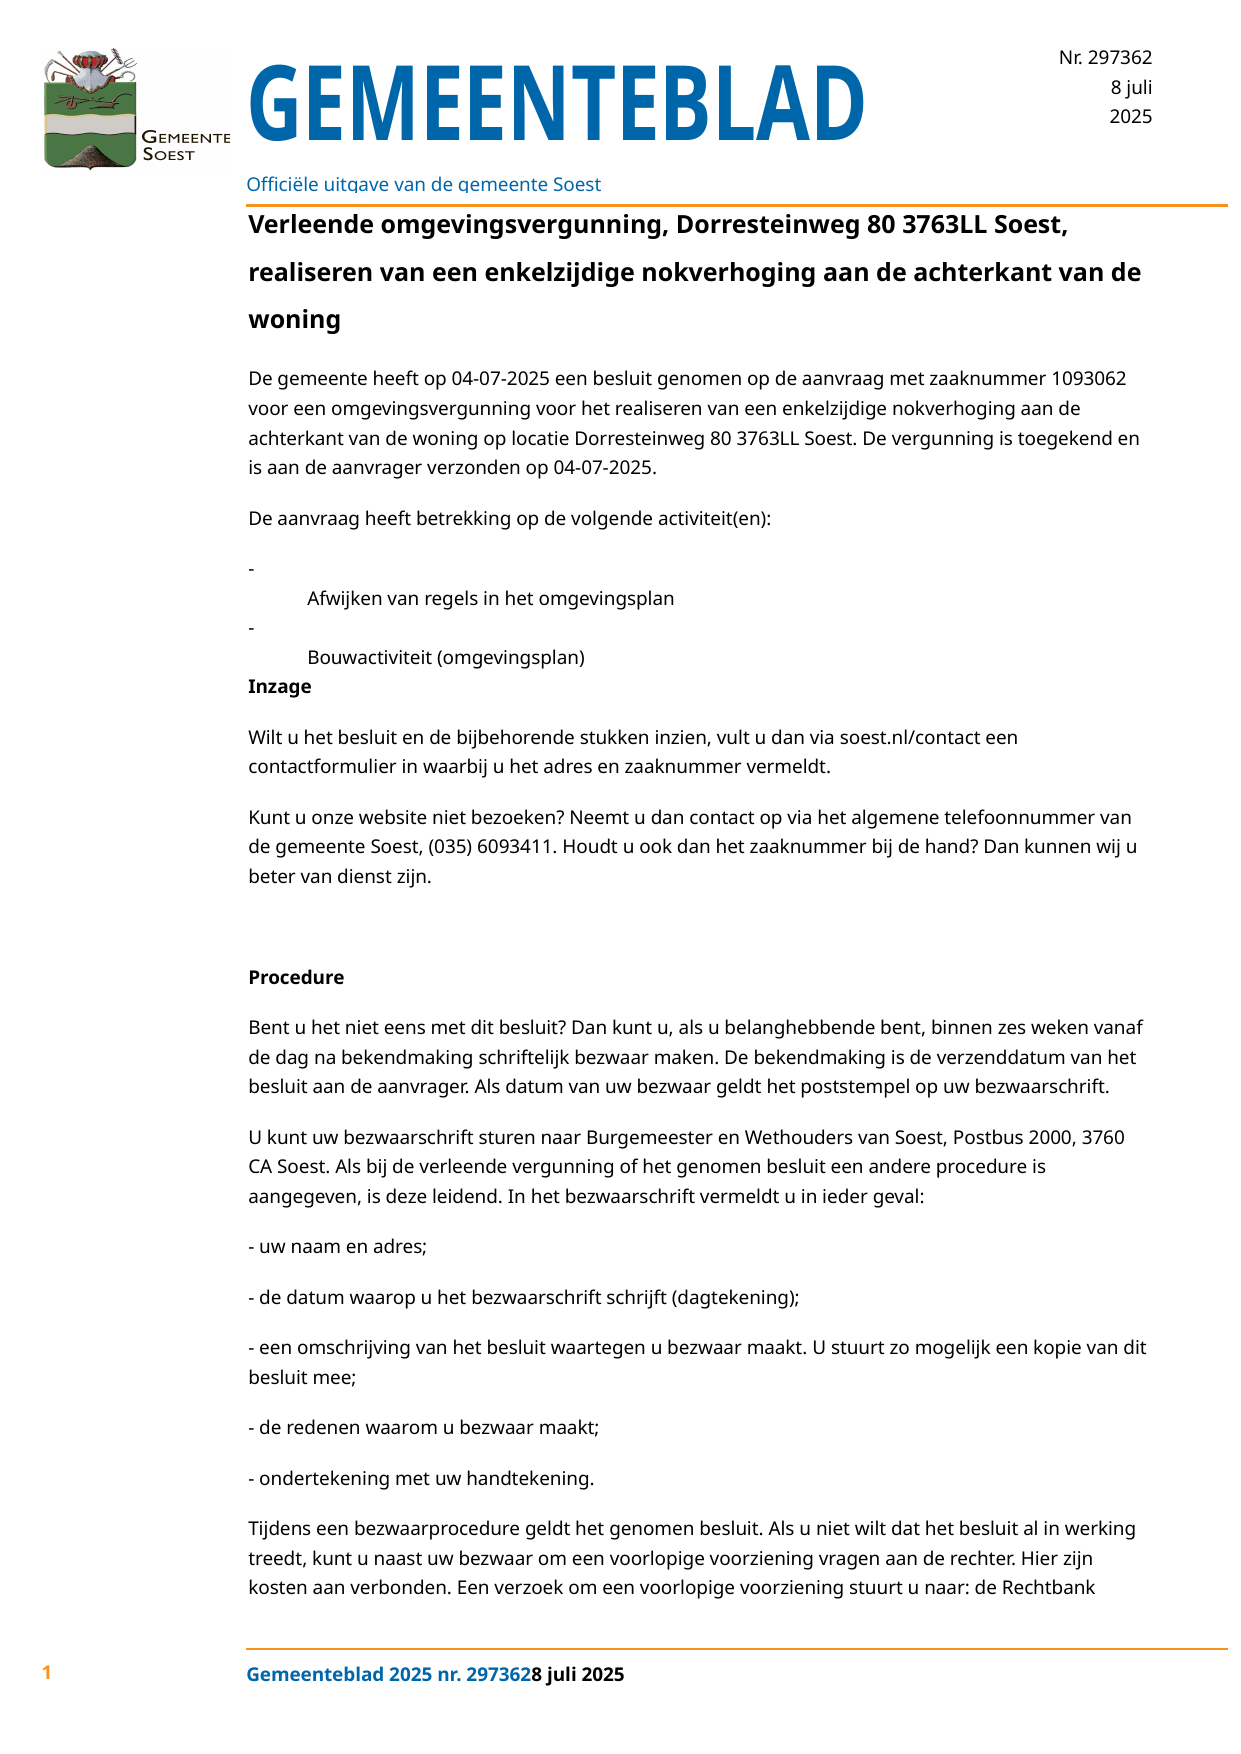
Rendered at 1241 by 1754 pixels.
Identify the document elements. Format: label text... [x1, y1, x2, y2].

text - de datum waarop u het bezwaarschrift schrijft (dagtekening); [248, 1284, 1152, 1309]
picture [41, 47, 231, 172]
text U kunt uw bezwaarschrift sturen naar Burgemeester en Wethouders van Soest, Postbus 2000, 3760 CA Soest. Als bij de verleende vergunning of het genomen besluit een andere procedure is aangegeven, is deze leidend. In het bezwaarschrift vermeldt u in ieder geval: [248, 1124, 1152, 1209]
text Verleende omgevingsvergunning, Dorresteinweg 80 3763LL Soest, realiseren van een enkelzijdige nokverhoging aan de achterkant van de woning [248, 207, 1152, 336]
text Procedure [248, 964, 1152, 989]
text De gemeente heeft op 04-07-2025 een besluit genomen op de aanvraag met zaaknummer 1093062 voor een omgevingsvergunning voor het realiseren van een enkelzijdige nokverhoging aan de achterkant van de woning op locatie Dorresteinweg 80 3763LL Soest. De vergunning is toegekend en is aan de aanvrager verzonden op 04-07-2025. [248, 366, 1152, 480]
text - een omschrijving van het besluit waartegen u bezwaar maakt. U stuurt zo mogelijk een kopie van dit besluit mee; [248, 1334, 1152, 1389]
text Kunt u onze website niet bezoeken? Neemt u dan contact op via het algemene telefoonnummer van de gemeente Soest, (035) 6093411. Houdt u ook dan het zaaknummer bij de hand? Dan kunnen wij u beter van dienst zijn. [248, 804, 1152, 889]
text - ondertekening met uw handtekening. [248, 1465, 1152, 1490]
list Afwijken van regels in het omgevingsplan [248, 585, 1152, 610]
text Tijdens een bezwaarprocedure geldt het genomen besluit. Als u niet wilt dat het besluit al in werking treedt, kunt u naast uw bezwaar om een voorlopige voorziening vragen aan de rechter. Hier zijn kosten aan verbonden. Een verzoek om een voorlopige voorziening stuurt u naar: de Rechtbank [248, 1515, 1152, 1600]
text Bent u het niet eens met dit besluit? Dan kunt u, als u belanghebbende bent, binnen zes weken vanaf de dag na bekendmaking schriftelijk bezwaar maken. De bekendmaking is de verzenddatum van het besluit aan de aanvrager. Als datum van uw bezwaar geldt het poststempel op uw bezwaarschrift. [248, 1014, 1152, 1099]
list Bouwactiviteit (omgevingsplan) [248, 644, 1152, 669]
text Inzage [248, 673, 1152, 699]
text - uw naam en adres; [248, 1233, 1152, 1259]
text De aanvraag heeft betrekking op de volgende activiteit(en): [248, 505, 1152, 530]
text - de redenen waarom u bezwaar maakt; [248, 1414, 1152, 1440]
text Wilt u het besluit en de bijbehorende stukken inzien, vult u dan via soest.nl/contact een contactformulier in waarbij u het adres en zaaknummer vermeldt. [248, 724, 1152, 779]
